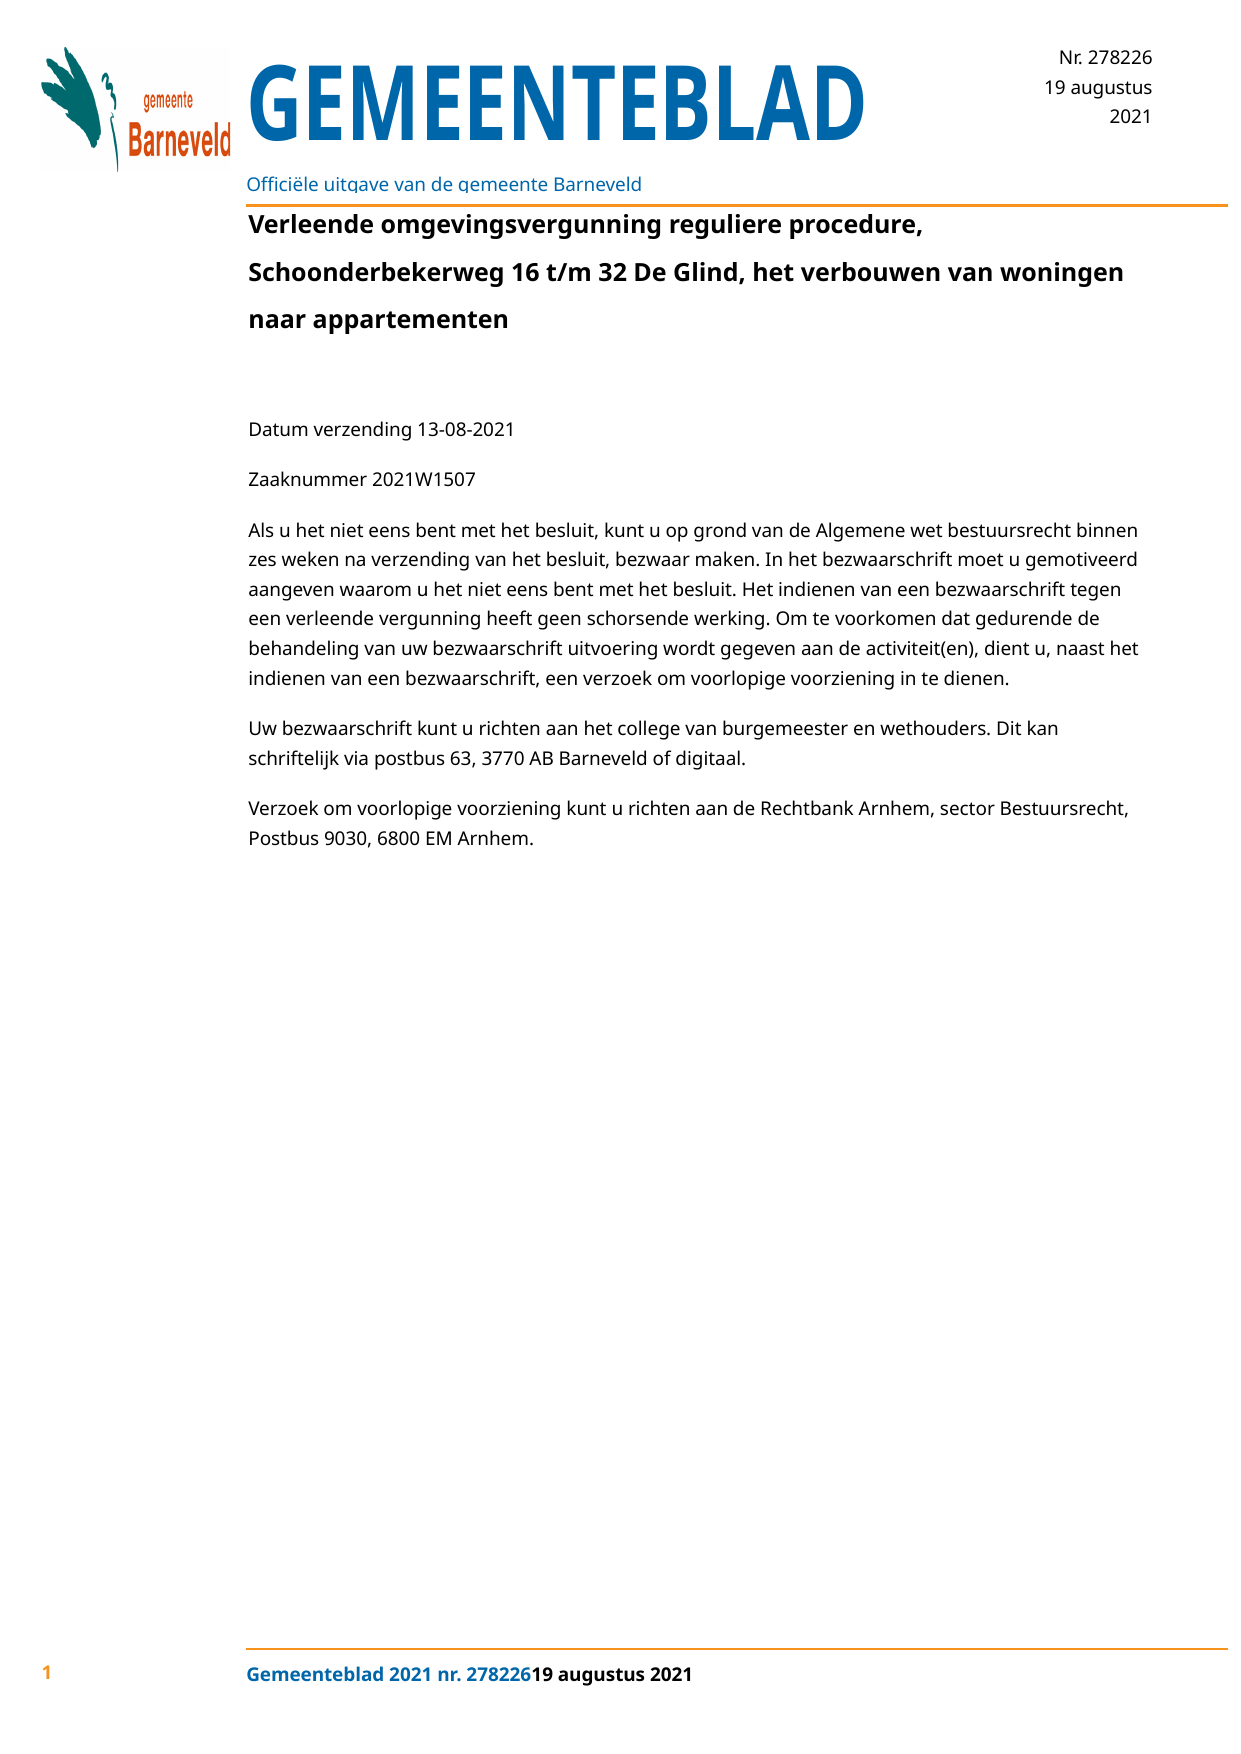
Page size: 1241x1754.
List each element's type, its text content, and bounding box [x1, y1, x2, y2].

text Datum verzending 13-08-2021 [248, 416, 1152, 442]
text Zaaknummer 2021W1507 [248, 466, 1152, 492]
picture [41, 47, 231, 172]
text Als u het niet eens bent met het besluit, kunt u op grond van de Algemene wet bestuursrecht binnen zes weken na verzending van het besluit, bezwaar maken. In het bezwaarschrift moet u gemotiveerd aangeven waarom u het niet eens bent met het besluit. Het indienen van een bezwaarschrift tegen een verleende vergunning heeft geen schorsende werking. Om te voorkomen dat gedurende de behandeling van uw bezwaarschrift uitvoering wordt gegeven aan de activiteit(en), dient u, naast het indienen van een bezwaarschrift, een verzoek om voorlopige voorziening in te dienen. [248, 517, 1152, 690]
text Uw bezwaarschrift kunt u richten aan het college van burgemeester en wethouders. Dit kan schriftelijk via postbus 63, 3770 AB Barneveld of digitaal. [248, 715, 1152, 770]
text Verzoek om voorlopige voorziening kunt u richten aan de Rechtbank Arnhem, sector Bestuursrecht, Postbus 9030, 6800 EM Arnhem. [248, 795, 1152, 850]
text Verleende omgevingsvergunning reguliere procedure, Schoonderbekerweg 16 t/m 32 De Glind, het verbouwen van woningen naar appartementen [248, 207, 1152, 336]
